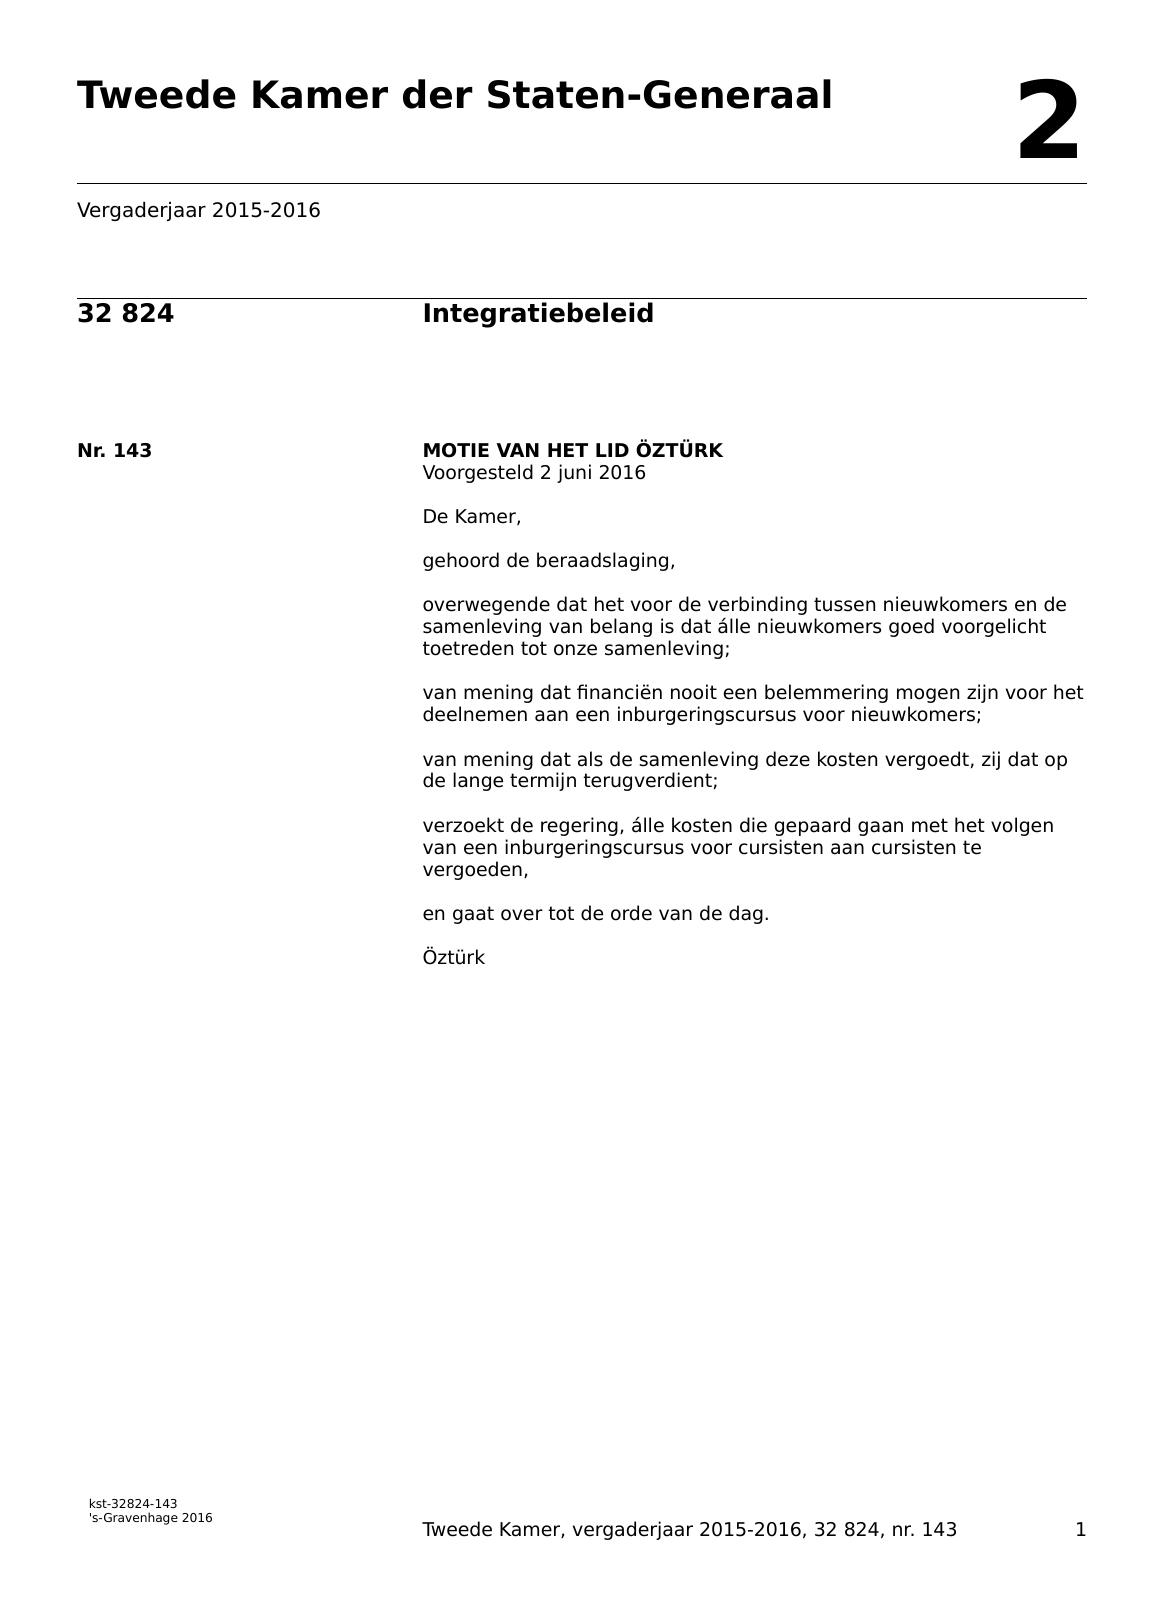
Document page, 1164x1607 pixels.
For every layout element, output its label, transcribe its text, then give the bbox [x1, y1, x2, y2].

subtitle Nr. 143 MOTIE VAN HET LID ÖZTÜRK [77, 440, 1087, 462]
text kst-32824-143 [88, 1497, 323, 1511]
table_header Tweede Kamer der Staten-Generaal [77, 59, 886, 183]
text en gaat over tot de orde van de dag. [422, 903, 1087, 925]
text overwegende dat het voor de verbinding tussen nieuwkomers en de samenleving van belang is dat álle nieuwkomers goed voorgelicht toetreden tot onze samenleving; [422, 594, 1087, 660]
text De Kamer, [422, 506, 1087, 528]
table_cell Vergaderjaar 2015-2016 [77, 184, 1087, 298]
table_header 2 [886, 59, 1087, 183]
text 's-Gravenhage 2016 [88, 1511, 323, 1525]
text van mening dat als de samenleving deze kosten vergoedt, zij dat op de lange termijn terugverdient; [422, 748, 1087, 792]
text Voorgesteld 2 juni 2016 [422, 462, 1087, 484]
text gehoord de beraadslaging, [422, 550, 1087, 572]
text Öztürk [422, 947, 1087, 969]
text van mening dat financiën nooit een belemmering mogen zijn voor het deelnemen aan een inburgeringscursus voor nieuwkomers; [422, 682, 1087, 726]
subtitle 32 824 Integratiebeleid [77, 299, 1087, 329]
text verzoekt de regering, álle kosten die gepaard gaan met het volgen van een inburgeringscursus voor cursisten aan cursisten te vergoeden, [422, 814, 1087, 881]
